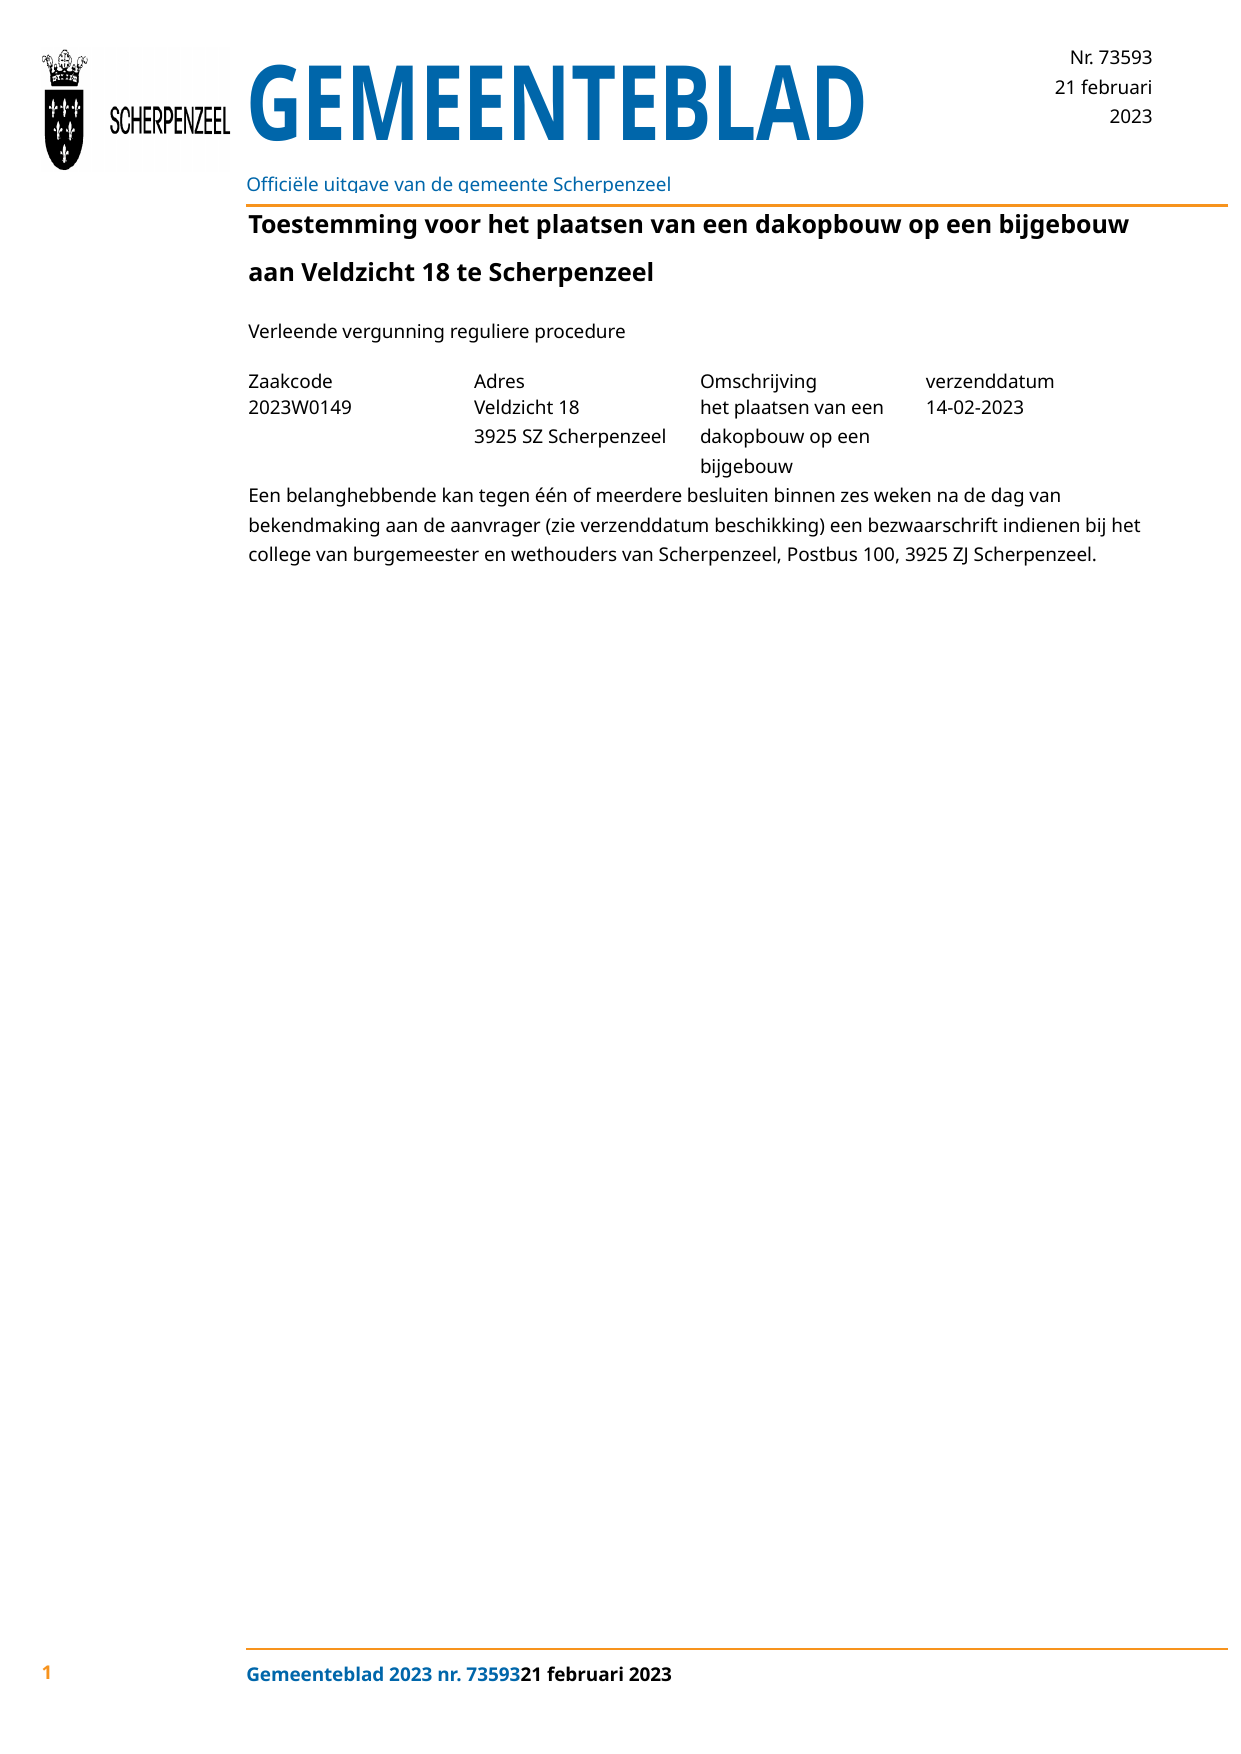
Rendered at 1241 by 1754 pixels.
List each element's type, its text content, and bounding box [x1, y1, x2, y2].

text Toestemming voor het plaatsen van een dakopbouw op een bijgebouw aan Veldzicht 18 te Scherpenzeel [248, 207, 1152, 288]
text Verleende vergunning reguliere procedure [248, 318, 1152, 344]
table_header Omschrijving [700, 369, 926, 394]
table_header Adres [474, 369, 700, 394]
picture [41, 47, 231, 172]
table_cell 14-02-2023 [926, 394, 1152, 479]
table_cell het plaatsen van een dakopbouw op een bijgebouw [700, 394, 926, 479]
text Een belanghebbende kan tegen één of meerdere besluiten binnen zes weken na de dag van bekendmaking aan de aanvrager (zie verzenddatum beschikking) een bezwaarschrift indienen bij het college van burgemeester en wethouders van Scherpenzeel, Postbus 100, 3925 ZJ Scherpenzeel. [248, 482, 1152, 567]
table_cell Veldzicht 18 3925 SZ Scherpenzeel [474, 394, 700, 479]
table_header verzenddatum [926, 369, 1152, 394]
table_header Zaakcode [248, 369, 474, 394]
table_cell 2023W0149 [248, 394, 474, 479]
